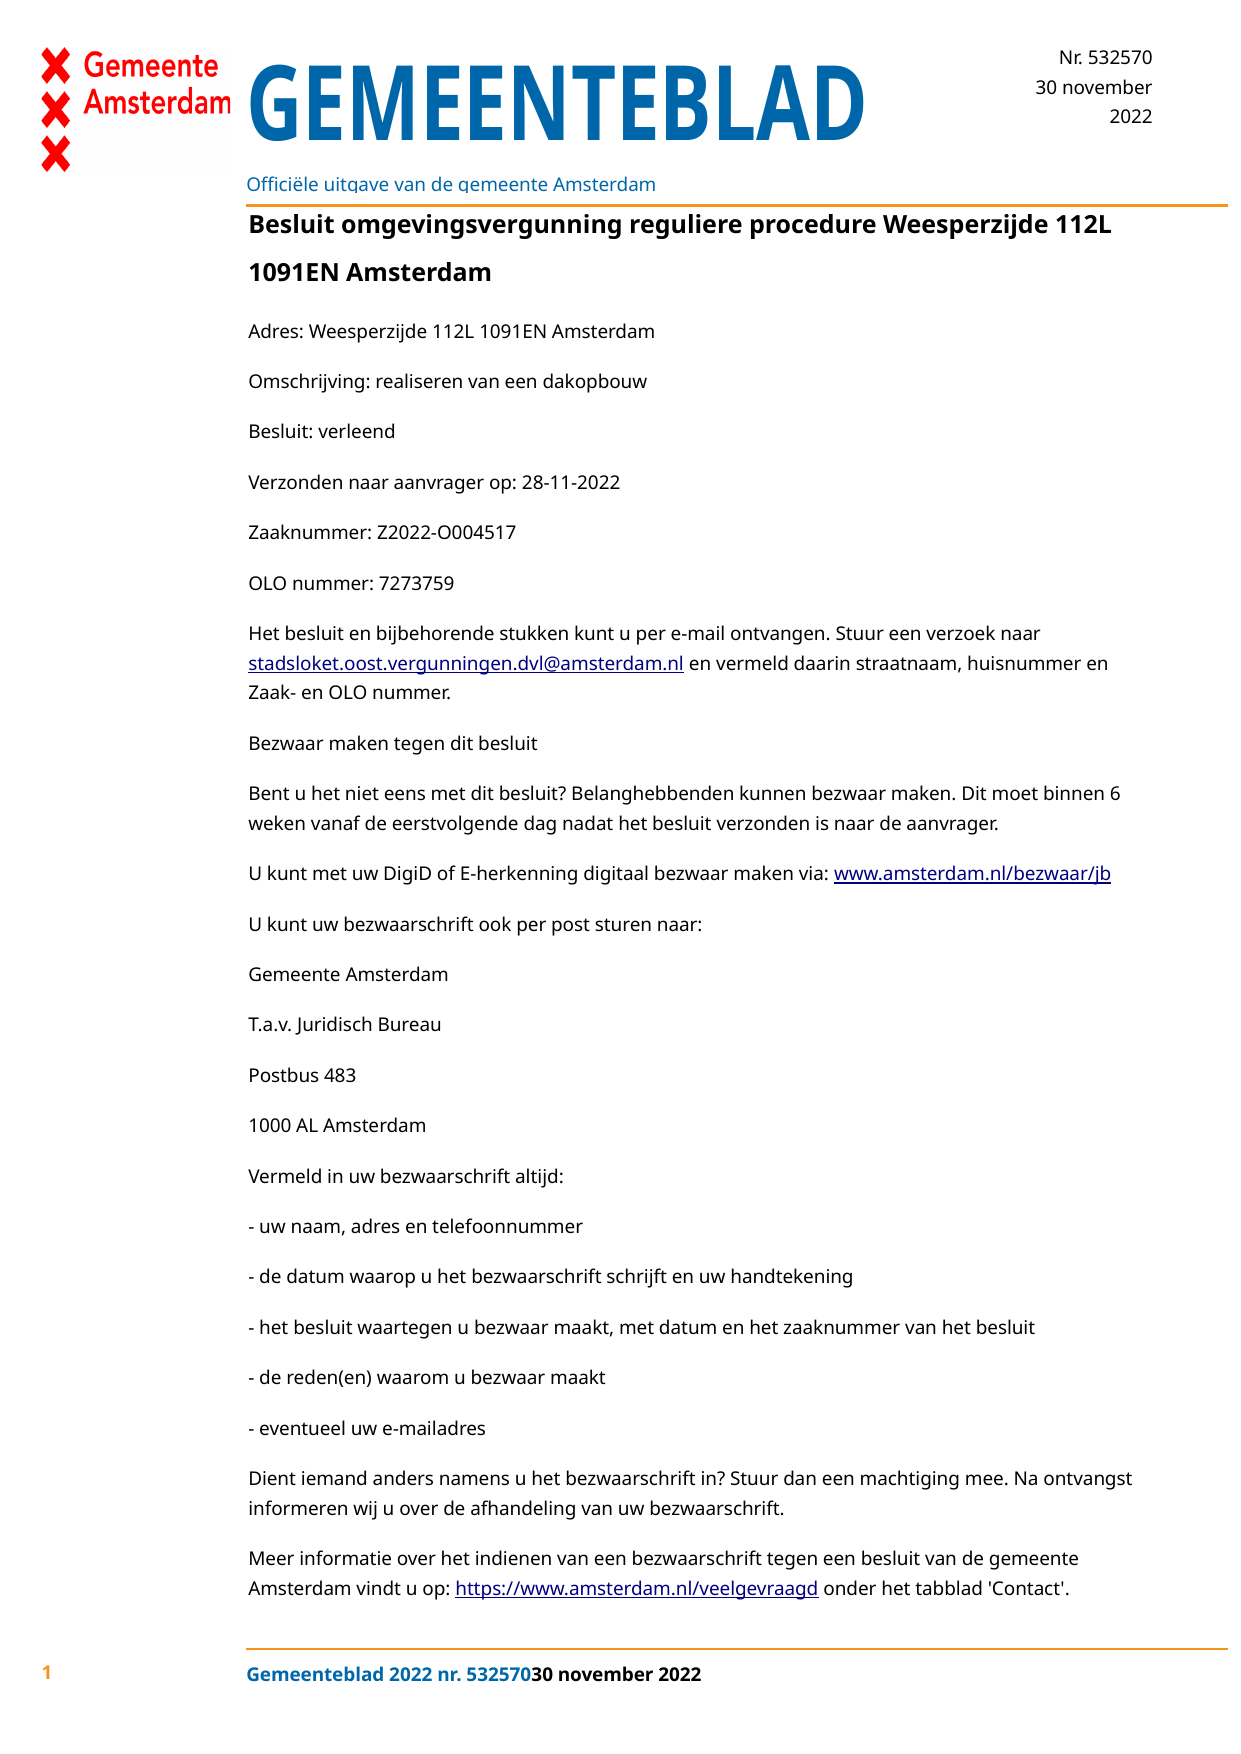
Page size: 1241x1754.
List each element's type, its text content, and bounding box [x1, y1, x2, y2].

text - het besluit waartegen u bezwaar maakt, met datum en het zaaknummer van het besluit [248, 1314, 1152, 1340]
text Besluit omgevingsvergunning reguliere procedure Weesperzijde 112L 1091EN Amsterdam [248, 207, 1152, 288]
text Meer informatie over het indienen van een bezwaarschrift tegen een besluit van de gemeente Amsterdam vindt u op: https://www.amsterdam.nl/veelgevraagd onder het tabblad 'Contact'. [248, 1545, 1152, 1601]
text - de reden(en) waarom u bezwaar maakt [248, 1364, 1152, 1390]
text Omschrijving: realiseren van een dakopbouw [248, 368, 1152, 394]
text Verzonden naar aanvrager op: 28-11-2022 [248, 469, 1152, 495]
text OLO nummer: 7273759 [248, 570, 1152, 596]
text Zaaknummer: Z2022-O004517 [248, 519, 1152, 545]
text Vermeld in uw bezwaarschrift altijd: [248, 1163, 1152, 1189]
text 1000 AL Amsterdam [248, 1112, 1152, 1138]
text Bezwaar maken tegen dit besluit [248, 730, 1152, 756]
picture [41, 47, 231, 172]
text Gemeente Amsterdam [248, 961, 1152, 987]
text Postbus 483 [248, 1062, 1152, 1088]
text Het besluit en bijbehorende stukken kunt u per e-mail ontvangen. Stuur een verzoek naar stadsloket.oost.vergunningen.dvl@amsterdam.nl en vermeld daarin straatnaam, huisnummer en Zaak- en OLO nummer. [248, 620, 1152, 705]
text U kunt uw bezwaarschrift ook per post sturen naar: [248, 911, 1152, 937]
text - uw naam, adres en telefoonnummer [248, 1213, 1152, 1239]
text Besluit: verleend [248, 419, 1152, 444]
text - de datum waarop u het bezwaarschrift schrijft en uw handtekening [248, 1264, 1152, 1289]
text Adres: Weesperzijde 112L 1091EN Amsterdam [248, 318, 1152, 344]
text U kunt met uw DigiD of E-herkenning digitaal bezwaar maken via: www.amsterdam.nl/bezwaar/jb [248, 860, 1152, 886]
text Dient iemand anders namens u het bezwaarschrift in? Stuur dan een machtiging mee. Na ontvangst informeren wij u over de afhandeling van uw bezwaarschrift. [248, 1465, 1152, 1521]
text - eventueel uw e-mailadres [248, 1415, 1152, 1441]
text Bent u het niet eens met dit besluit? Belanghebbenden kunnen bezwaar maken. Dit moet binnen 6 weken vanaf de eerstvolgende dag nadat het besluit verzonden is naar de aanvrager. [248, 780, 1152, 836]
text T.a.v. Juridisch Bureau [248, 1012, 1152, 1037]
